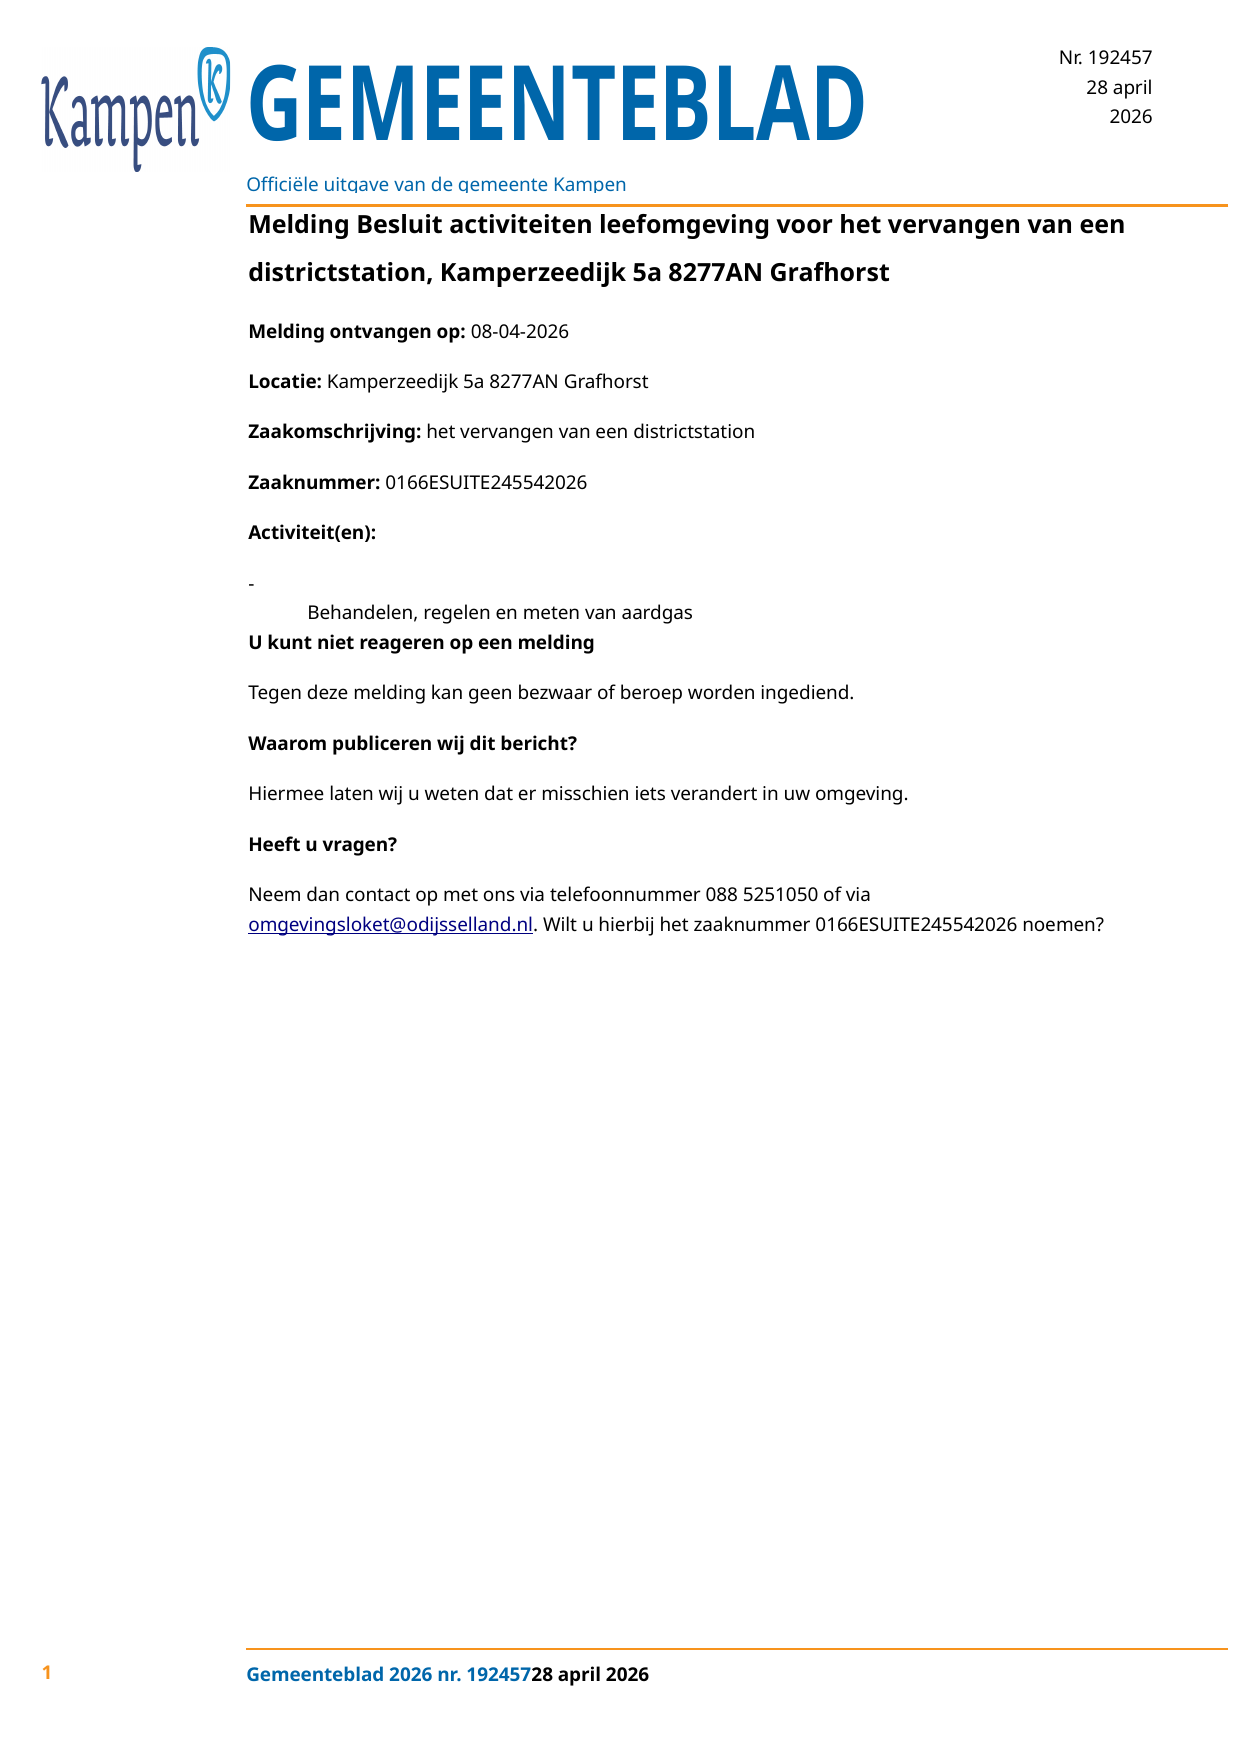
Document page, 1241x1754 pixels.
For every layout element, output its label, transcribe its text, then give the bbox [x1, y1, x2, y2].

text Melding Besluit activiteiten leefomgeving voor het vervangen van een districtstation, Kamperzeedijk 5a 8277AN Grafhorst [248, 207, 1152, 288]
text Locatie: Kamperzeedijk 5a 8277AN Grafhorst [248, 368, 1152, 394]
text Waarom publiceren wij dit bericht? [248, 730, 1152, 756]
text Melding ontvangen op: 08-04-2026 [248, 318, 1152, 344]
text Neem dan contact op met ons via telefoonnummer 088 5251050 of via omgevingsloket@odijsselland.nl. Wilt u hierbij het zaaknummer 0166ESUITE245542026 noemen? [248, 881, 1152, 937]
text Zaaknummer: 0166ESUITE245542026 [248, 469, 1152, 495]
text Activiteit(en): [248, 519, 1152, 545]
text Tegen deze melding kan geen bezwaar of beroep worden ingediend. [248, 679, 1152, 705]
text Zaakomschrijving: het vervangen van een districtstation [248, 419, 1152, 444]
text Hiermee laten wij u weten dat er misschien iets verandert in uw omgeving. [248, 780, 1152, 806]
picture [41, 47, 231, 172]
text Heeft u vragen? [248, 831, 1152, 857]
text U kunt niet reageren op een melding [248, 629, 1152, 655]
list Behandelen, regelen en meten van aardgas [248, 599, 1152, 625]
